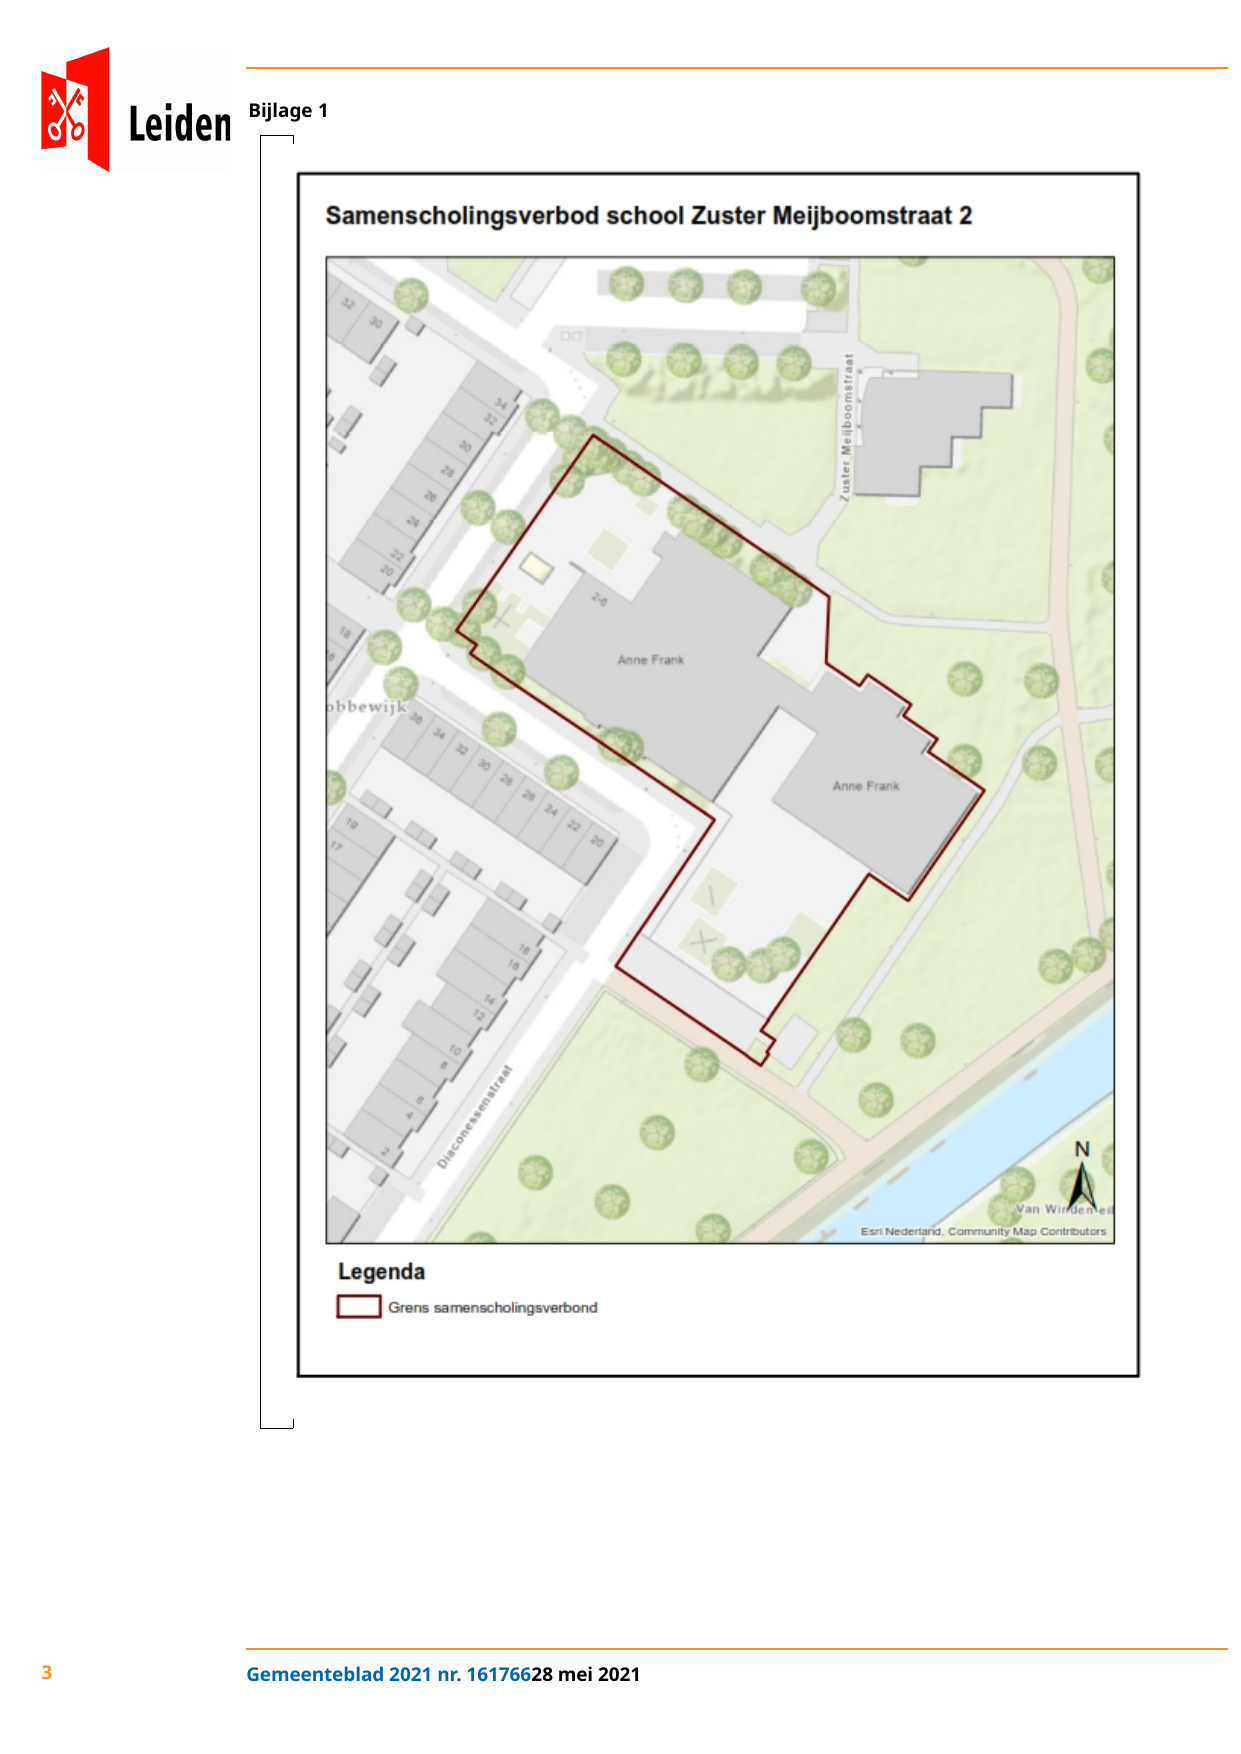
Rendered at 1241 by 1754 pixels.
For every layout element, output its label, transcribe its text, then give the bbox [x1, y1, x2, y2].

text Bijlage 1 [248, 95, 1152, 123]
picture [268, 144, 1173, 1419]
picture [41, 47, 231, 172]
